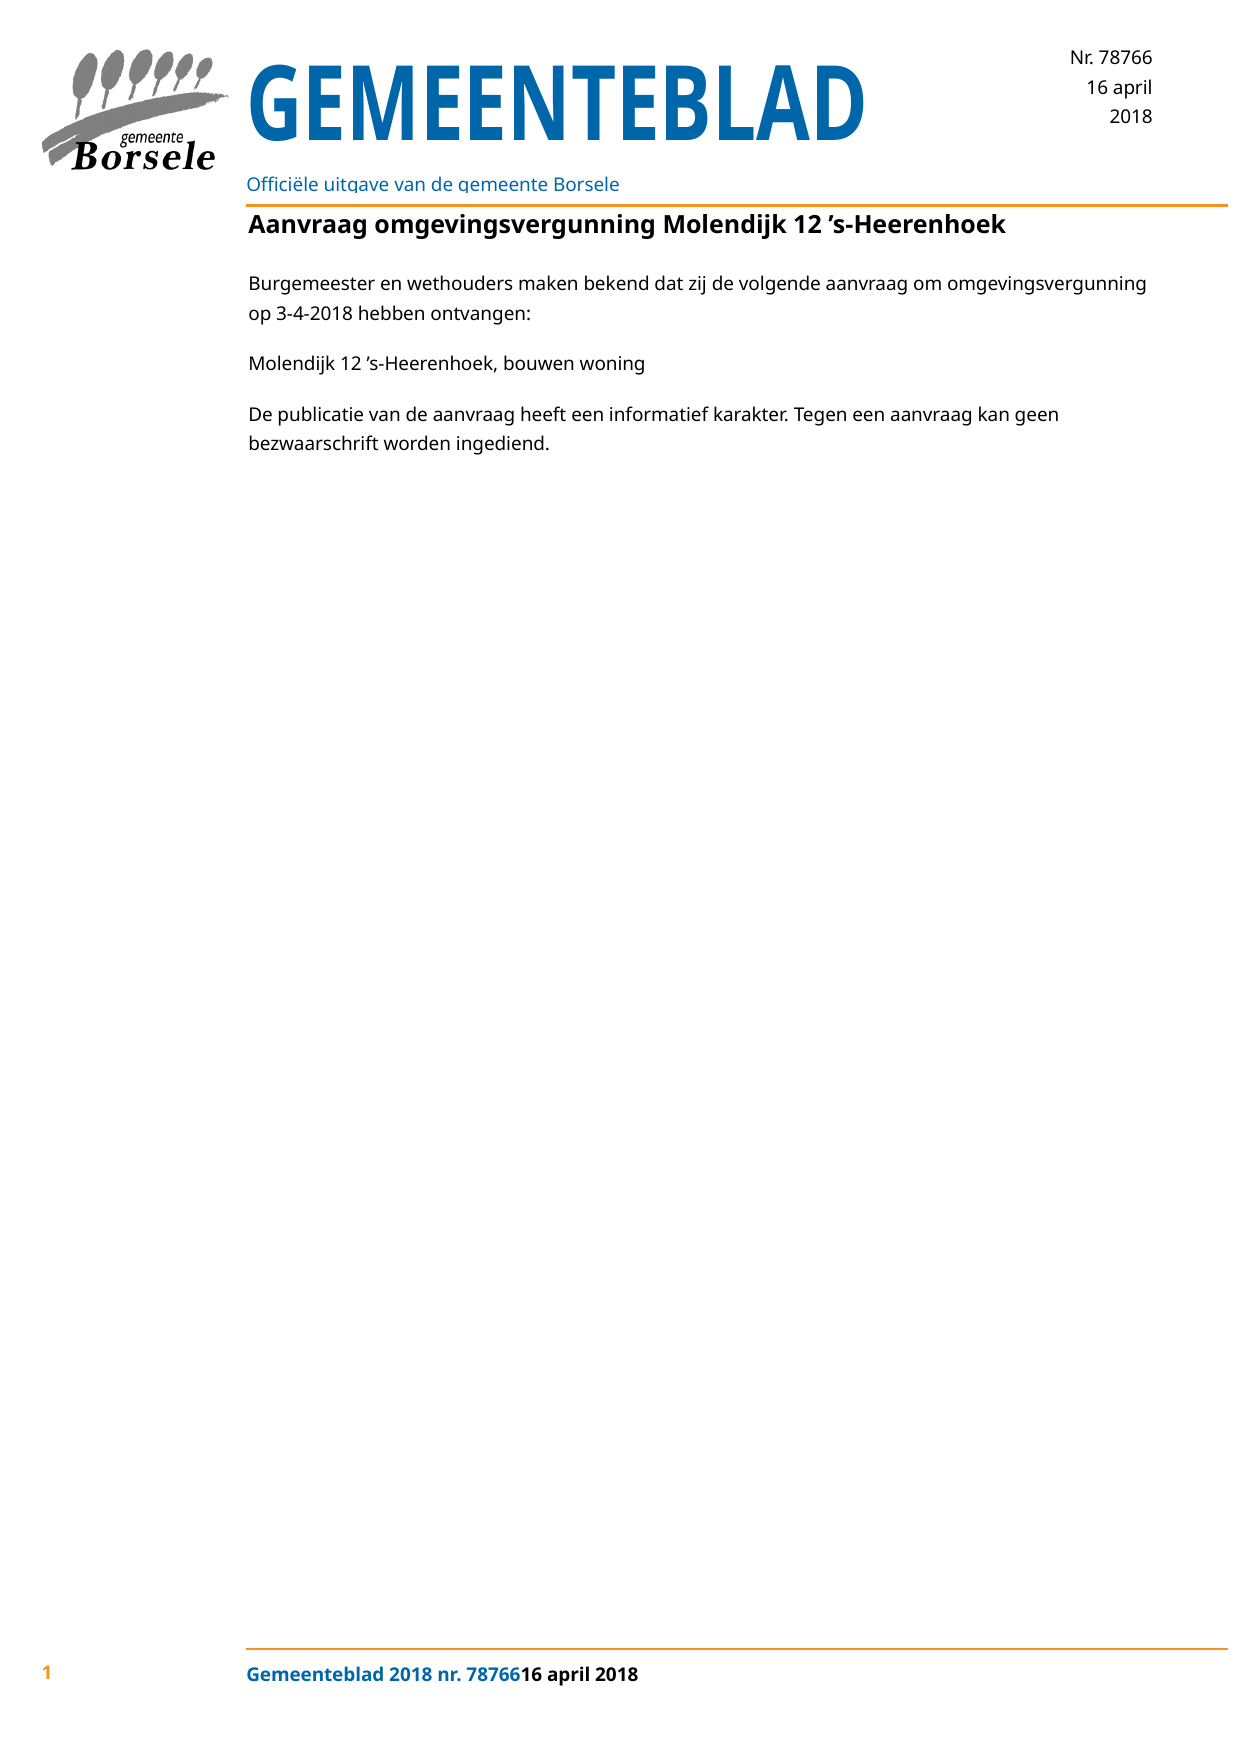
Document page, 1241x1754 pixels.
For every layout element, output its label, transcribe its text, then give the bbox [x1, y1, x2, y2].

text De publicatie van de aanvraag heeft een informatief karakter. Tegen een aanvraag kan geen bezwaarschrift worden ingediend. [248, 401, 1152, 456]
text Aanvraag omgevingsvergunning Molendijk 12 ’s-Heerenhoek [248, 207, 1152, 241]
picture [41, 47, 231, 172]
text Burgemeester en wethouders maken bekend dat zij de volgende aanvraag om omgevingsvergunning op 3-4-2018 hebben ontvangen: [248, 270, 1152, 326]
text Molendijk 12 ’s-Heerenhoek, bouwen woning [248, 350, 1152, 376]
